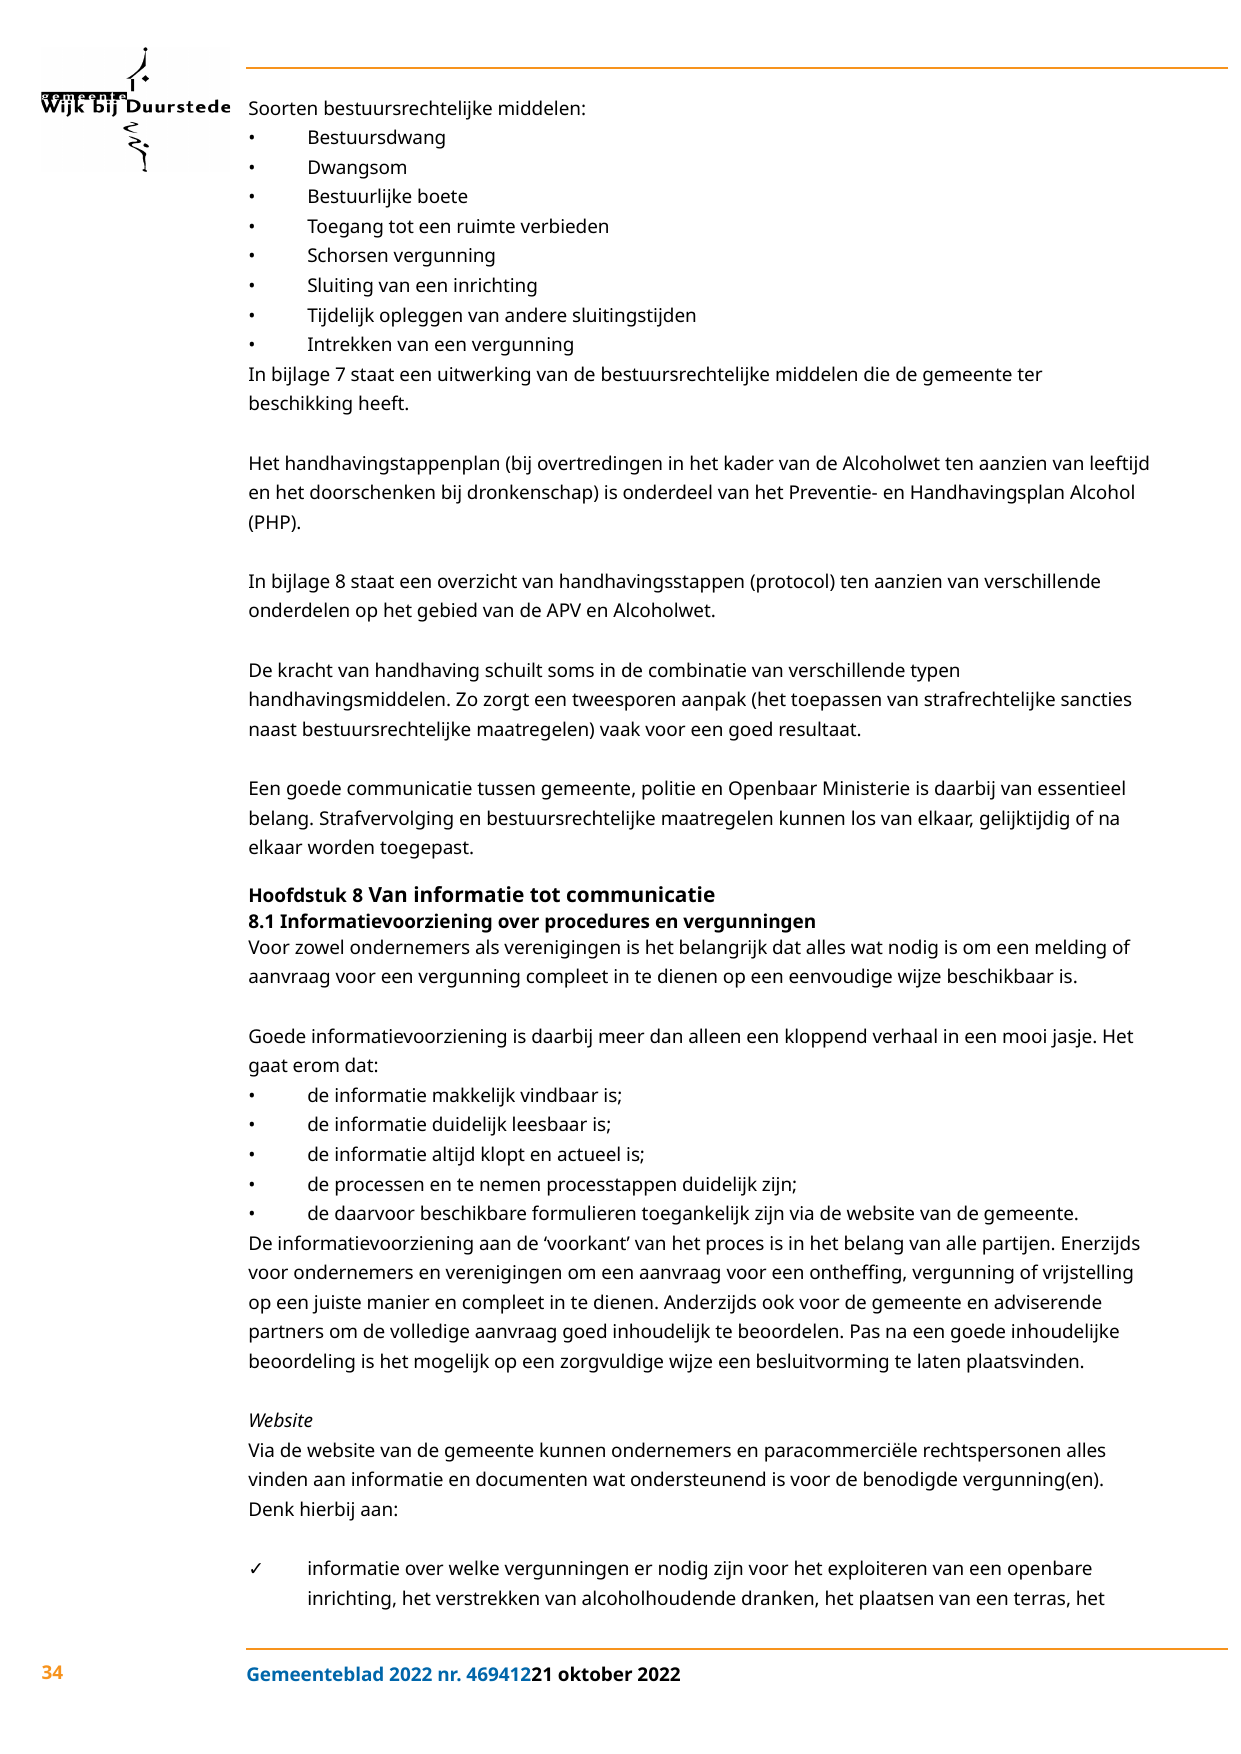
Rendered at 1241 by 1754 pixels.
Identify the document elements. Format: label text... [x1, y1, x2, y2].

text Het handhavingstappenplan (bij overtredingen in het kader van de Alcoholwet ten aanzien van leeftijd en het doorschenken bij dronkenschap) is onderdeel van het Preventie- en Handhavingsplan Alcohol (PHP). [248, 450, 1152, 535]
list Schorsen vergunning [248, 243, 1152, 268]
list de daarvoor beschikbare formulieren toegankelijk zijn via de website van de gemeente. [248, 1200, 1152, 1226]
text Soorten bestuursrechtelijke middelen: [248, 95, 1152, 121]
text De informatievoorziening aan de ‘voorkant’ van het proces is in het belang van alle partijen. Enerzijds voor ondernemers en verenigingen om een aanvraag voor een ontheffing, vergunning of vrijstelling op een juiste manier en compleet in te dienen. Anderzijds ook voor de gemeente en adviserende partners om de volledige aanvraag goed inhoudelijk te beoordelen. Pas na een goede inhoudelijke beoordeling is het mogelijk op een zorgvuldige wijze een besluitvorming te laten plaatsvinden. [248, 1230, 1152, 1374]
list Bestuursdwang [248, 124, 1152, 150]
text Via de website van de gemeente kunnen ondernemers en paracommerciële rechtspersonen alles vinden aan informatie en documenten wat ondersteunend is voor de benodigde vergunning(en). Denk hierbij aan: [248, 1437, 1152, 1522]
list de processen en te nemen processtappen duidelijk zijn; [248, 1171, 1152, 1197]
list Bestuurlijke boete [248, 183, 1152, 209]
list de informatie altijd klopt en actueel is; [248, 1141, 1152, 1167]
text Voor zowel ondernemers als verenigingen is het belangrijk dat alles wat nodig is om een melding of aanvraag voor een vergunning compleet in te dienen op een eenvoudige wijze beschikbaar is. [248, 934, 1152, 989]
text In bijlage 8 staat een overzicht van handhavingsstappen (protocol) ten aanzien van verschillende onderdelen op het gebied van de APV en Alcoholwet. [248, 568, 1152, 623]
text Website [248, 1407, 1152, 1433]
picture [41, 47, 231, 172]
list de informatie makkelijk vindbaar is; [248, 1082, 1152, 1108]
list Intrekken van een vergunning [248, 331, 1152, 357]
list Tijdelijk opleggen van andere sluitingstijden [248, 302, 1152, 328]
text Een goede communicatie tussen gemeente, politie en Openbaar Ministerie is daarbij van essentieel belang. Strafvervolging en bestuursrechtelijke maatregelen kunnen los van elkaar, gelijktijdig of na elkaar worden toegepast. [248, 775, 1152, 860]
list Toegang tot een ruimte verbieden [248, 213, 1152, 239]
text 8.1 Informatievoorziening over procedures en vergunningen [248, 908, 1152, 934]
list Sluiting van een inrichting [248, 272, 1152, 298]
list Dwangsom [248, 154, 1152, 180]
table_header informatie over welke vergunningen er nodig zijn voor het exploiteren van een openbare inrichting, het verstrekken van alcoholhoudende dranken, het plaatsen van een terras, het [248, 1556, 1152, 1611]
list de informatie duidelijk leesbaar is; [248, 1112, 1152, 1137]
text Goede informatievoorziening is daarbij meer dan alleen een kloppend verhaal in een mooi jasje. Het gaat erom dat: [248, 1023, 1152, 1078]
text Hoofdstuk 8 Van informatie tot communicatie [248, 880, 1152, 908]
text De kracht van handhaving schuilt soms in de combinatie van verschillende typen handhavingsmiddelen. Zo zorgt een tweesporen aanpak (het toepassen van strafrechtelijke sancties naast bestuursrechtelijke maatregelen) vaak voor een goed resultaat. [248, 657, 1152, 742]
text In bijlage 7 staat een uitwerking van de bestuursrechtelijke middelen die de gemeente ter beschikking heeft. [248, 361, 1152, 416]
